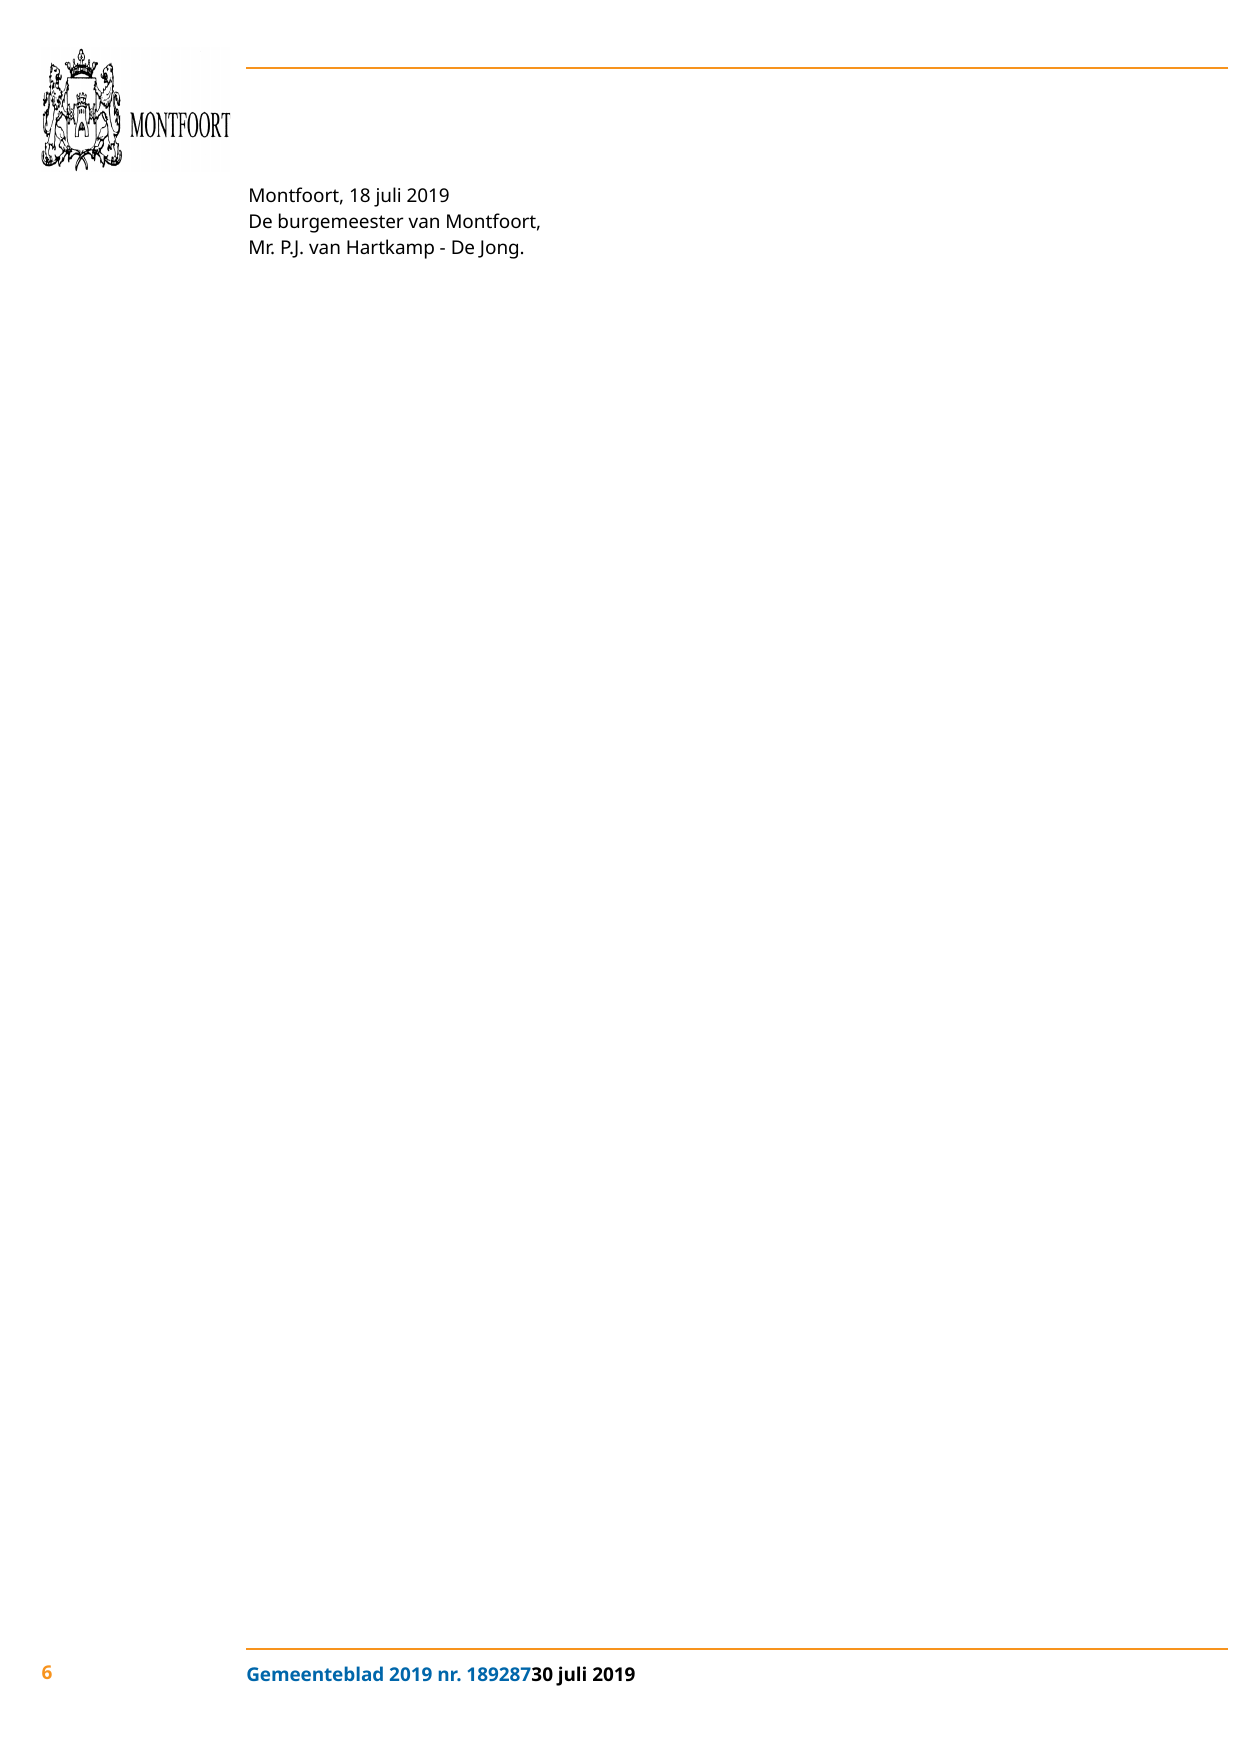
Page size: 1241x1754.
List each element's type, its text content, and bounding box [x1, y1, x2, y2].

text De burgemeester van Montfoort, [248, 208, 1152, 234]
text Mr. P.J. van Hartkamp - De Jong. [248, 234, 1152, 259]
text Montfoort, 18 juli 2019 [248, 182, 1152, 208]
picture [41, 47, 231, 172]
